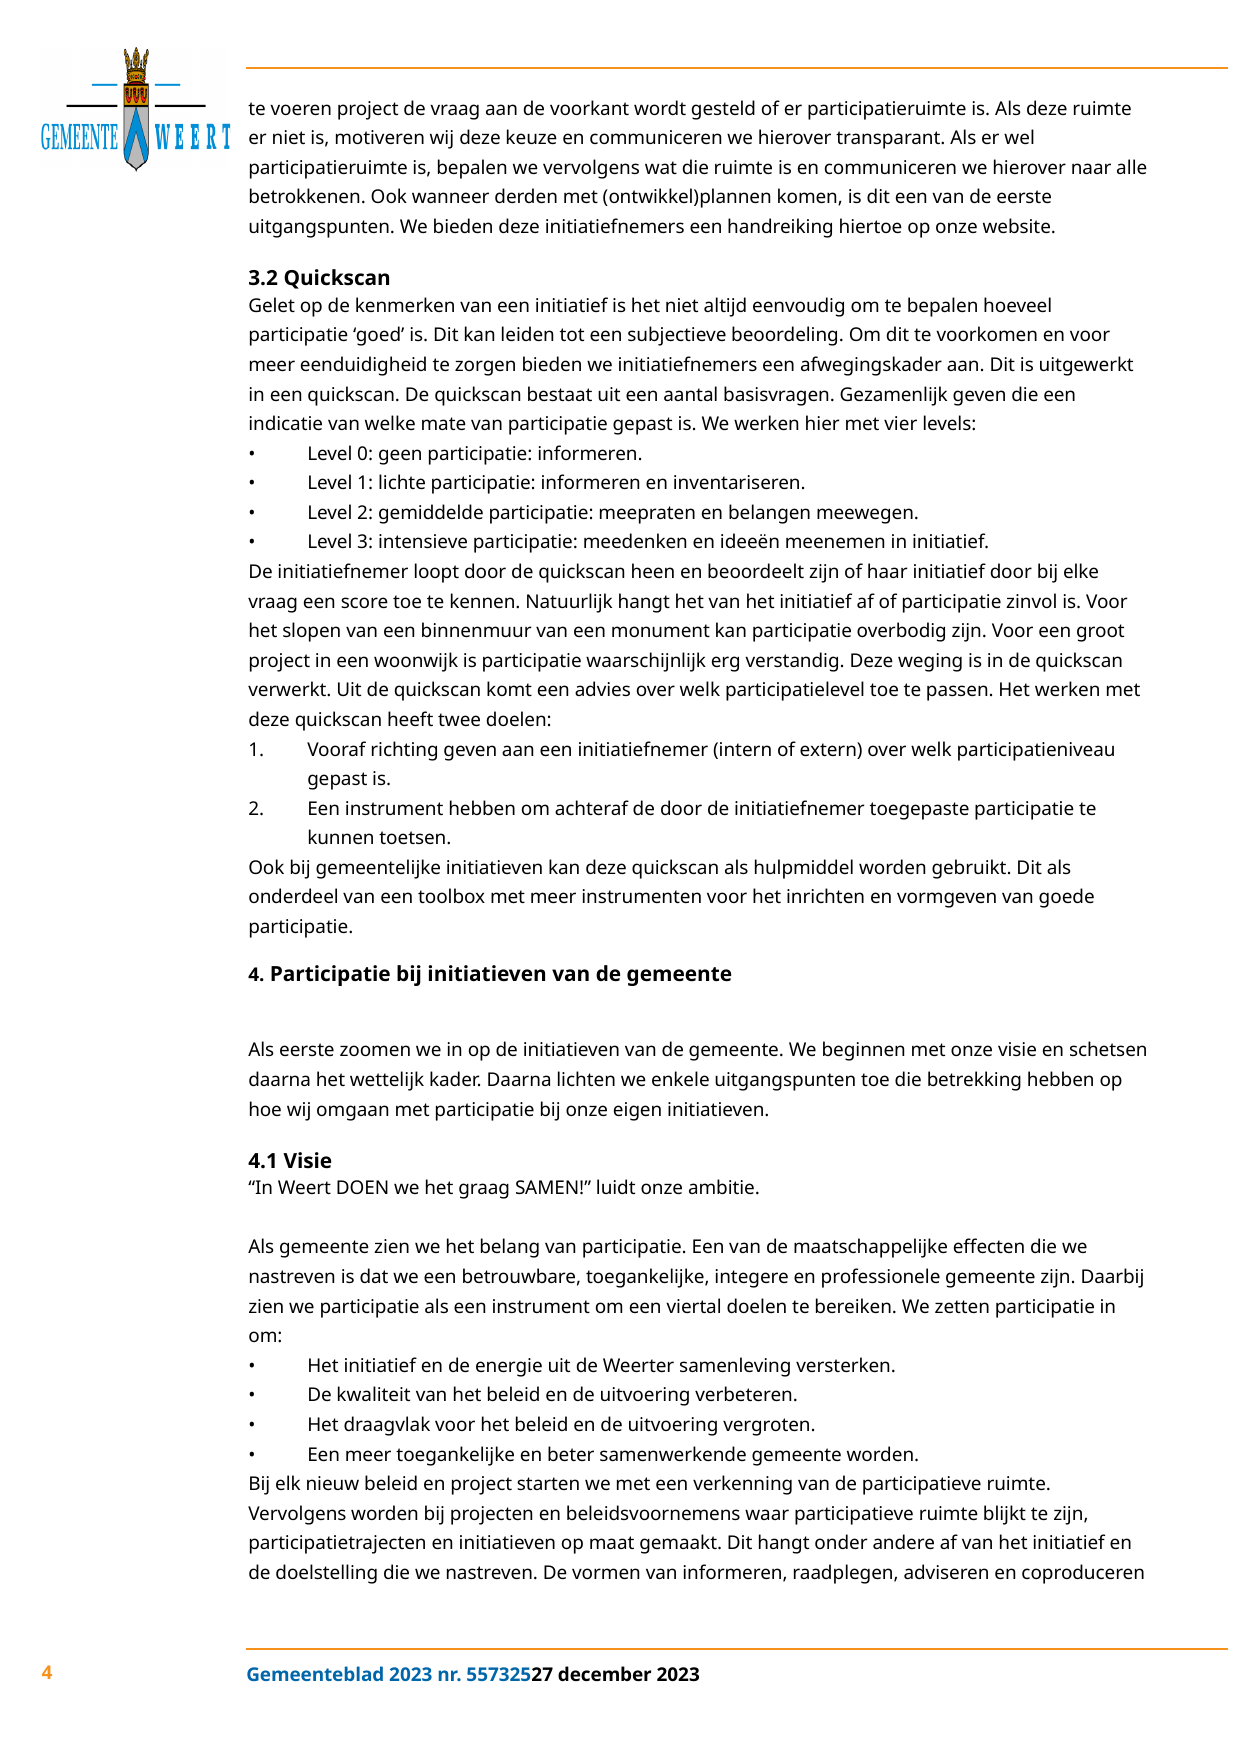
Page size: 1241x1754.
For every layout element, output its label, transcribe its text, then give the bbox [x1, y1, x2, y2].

text 4. Participatie bij initiatieven van de gemeente [248, 959, 1152, 987]
list Het initiatief en de energie uit de Weerter samenleving versterken. [248, 1352, 1152, 1378]
picture [41, 47, 231, 172]
text Ook bij gemeentelijke initiatieven kan deze quickscan als hulpmiddel worden gebruikt. Dit als onderdeel van een toolbox met meer instrumenten voor het inrichten en vormgeven van goede participatie. [248, 854, 1152, 939]
list Een instrument hebben om achteraf de door de initiatiefnemer toegepaste participatie te kunnen toetsen. [248, 795, 1152, 850]
list Level 3: intensieve participatie: meedenken en ideeën meenemen in initiatief. [248, 529, 1152, 554]
text 3.2 Quickscan [248, 263, 1152, 292]
list Level 0: geen participatie: informeren. [248, 440, 1152, 466]
list Vooraf richting geven aan een initiatiefnemer (intern of extern) over welk participatieniveau gepast is. [248, 736, 1152, 791]
text Als gemeente zien we het belang van participatie. Een van de maatschappelijke effecten die we nastreven is dat we een betrouwbare, toegankelijke, integere en professionele gemeente zijn. Daarbij zien we participatie als een instrument om een viertal doelen te bereiken. We zetten participatie in om: [248, 1234, 1152, 1348]
text De initiatiefnemer loopt door de quickscan heen en beoordeelt zijn of haar initiatief door bij elke vraag een score toe te kennen. Natuurlijk hangt het van het initiatief af of participatie zinvol is. Voor het slopen van een binnenmuur van een monument kan participatie overbodig zijn. Voor een groot project in een woonwijk is participatie waarschijnlijk erg verstandig. Deze weging is in de quickscan verwerkt. Uit de quickscan komt een advies over welk participatielevel toe te passen. Het werken met deze quickscan heeft twee doelen: [248, 558, 1152, 732]
text Gelet op de kenmerken van een initiatief is het niet altijd eenvoudig om te bepalen hoeveel participatie ‘goed’ is. Dit kan leiden tot een subjectieve beoordeling. Om dit te voorkomen en voor meer eenduidigheid te zorgen bieden we initiatiefnemers een afwegingskader aan. Dit is uitgewerkt in een quickscan. De quickscan bestaat uit een aantal basisvragen. Gezamenlijk geven die een indicatie van welke mate van participatie gepast is. We werken hier met vier levels: [248, 292, 1152, 436]
list Een meer toegankelijke en beter samenwerkende gemeente worden. [248, 1441, 1152, 1467]
text Bij elk nieuw beleid en project starten we met een verkenning van de participatieve ruimte. Vervolgens worden bij projecten en beleidsvoornemens waar participatieve ruimte blijkt te zijn, participatietrajecten en initiatieven op maat gemaakt. Dit hangt onder andere af van het initiatief en de doelstelling die we nastreven. De vormen van informeren, raadplegen, adviseren en coproduceren [248, 1470, 1152, 1585]
list De kwaliteit van het beleid en de uitvoering verbeteren. [248, 1382, 1152, 1407]
list Level 1: lichte participatie: informeren en inventariseren. [248, 469, 1152, 495]
text Als eerste zoomen we in op de initiatieven van de gemeente. We beginnen met onze visie en schetsen daarna het wettelijk kader. Daarna lichten we enkele uitgangspunten toe die betrekking hebben op hoe wij omgaan met participatie bij onze eigen initiatieven. [248, 1037, 1152, 1121]
text te voeren project de vraag aan de voorkant wordt gesteld of er participatieruimte is. Als deze ruimte er niet is, motiveren wij deze keuze en communiceren we hierover transparant. Als er wel participatieruimte is, bepalen we vervolgens wat die ruimte is en communiceren we hierover naar alle betrokkenen. Ook wanneer derden met (ontwikkel)plannen komen, is dit een van de eerste uitgangspunten. We bieden deze initiatiefnemers een handreiking hiertoe op onze website. [248, 95, 1152, 239]
list Het draagvlak voor het beleid en de uitvoering vergroten. [248, 1411, 1152, 1437]
text “In Weert DOEN we het graag SAMEN!” luidt onze ambitie. [248, 1174, 1152, 1200]
list Level 2: gemiddelde participatie: meepraten en belangen meewegen. [248, 499, 1152, 525]
text 4.1 Visie [248, 1146, 1152, 1174]
